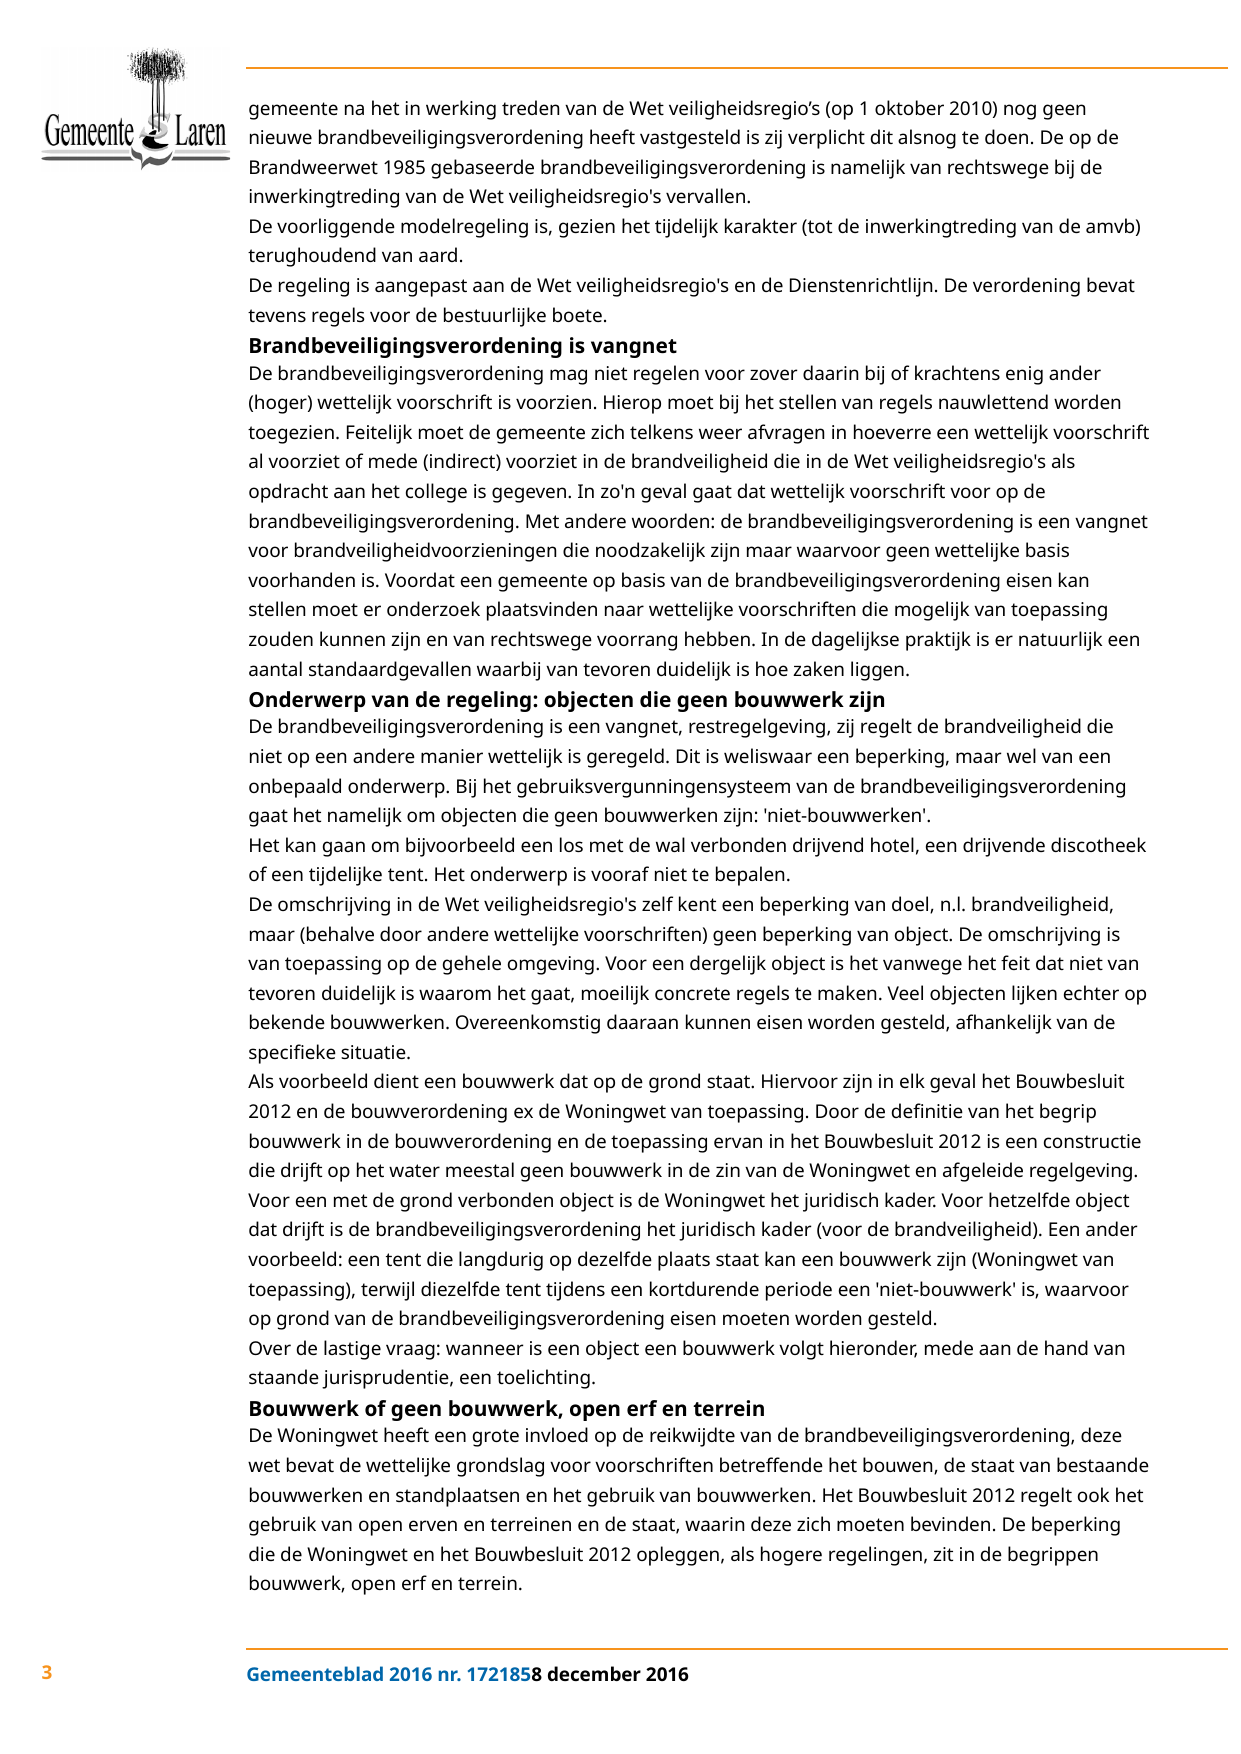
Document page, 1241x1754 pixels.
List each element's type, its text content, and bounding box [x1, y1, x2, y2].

text De voorliggende modelregeling is, gezien het tijdelijk karakter (tot de inwerkingtreding van de amvb) terughoudend van aard. [248, 213, 1152, 268]
picture [41, 47, 231, 172]
text De brandbeveiligingsverordening is een vangnet, restregelgeving, zij regelt de brandveiligheid die niet op een andere manier wettelijk is geregeld. Dit is weliswaar een beperking, maar wel van een onbepaald onderwerp. Bij het gebruiksvergunningensysteem van de brandbeveiligingsverordening gaat het namelijk om objecten die geen bouwwerken zijn: 'niet-bouwwerken'. [248, 714, 1152, 828]
text Over de lastige vraag: wanneer is een object een bouwwerk volgt hieronder, mede aan de hand van staande jurisprudentie, een toelichting. [248, 1335, 1152, 1390]
text Als voorbeeld dient een bouwwerk dat op de grond staat. Hiervoor zijn in elk geval het Bouwbesluit 2012 en de bouwverordening ex de Woningwet van toepassing. Door de definitie van het begrip bouwwerk in de bouwverordening en de toepassing ervan in het Bouwbesluit 2012 is een constructie die drijft op het water meestal geen bouwwerk in de zin van de Woningwet en afgeleide regelgeving. Voor een met de grond verbonden object is de Woningwet het juridisch kader. Voor hetzelfde object dat drijft is de brandbeveiligingsverordening het juridisch kader (voor de brandveiligheid). Een ander voorbeeld: een tent die langdurig op dezelfde plaats staat kan een bouwwerk zijn (Woningwet van toepassing), terwijl diezelfde tent tijdens een kortdurende periode een 'niet-bouwwerk' is, waarvoor op grond van de brandbeveiligingsverordening eisen moeten worden gesteld. [248, 1069, 1152, 1331]
text Het kan gaan om bijvoorbeeld een los met de wal verbonden drijvend hotel, een drijvende discotheek of een tijdelijke tent. Het onderwerp is vooraf niet te bepalen. [248, 832, 1152, 887]
text De regeling is aangepast aan de Wet veiligheidsregio's en de Dienstenrichtlijn. De verordening bevat tevens regels voor de bestuurlijke boete. [248, 272, 1152, 328]
text De brandbeveiligingsverordening mag niet regelen voor zover daarin bij of krachtens enig ander (hoger) wettelijk voorschrift is voorzien. Hierop moet bij het stellen van regels nauwlettend worden toegezien. Feitelijk moet de gemeente zich telkens weer afvragen in hoeverre een wettelijk voorschrift al voorziet of mede (indirect) voorziet in de brandveiligheid die in de Wet veiligheidsregio's als opdracht aan het college is gegeven. In zo'n geval gaat dat wettelijk voorschrift voor op de brandbeveiligingsverordening. Met andere woorden: de brandbeveiligingsverordening is een vangnet voor brandveiligheidvoorzieningen die noodzakelijk zijn maar waarvoor geen wettelijke basis voorhanden is. Voordat een gemeente op basis van de brandbeveiligingsverordening eisen kan stellen moet er onderzoek plaatsvinden naar wettelijke voorschriften die mogelijk van toepassing zouden kunnen zijn en van rechtswege voorrang hebben. In de dagelijkse praktijk is er natuurlijk een aantal standaardgevallen waarbij van tevoren duidelijk is hoe zaken liggen. [248, 360, 1152, 681]
text De omschrijving in de Wet veiligheidsregio's zelf kent een beperking van doel, n.l. brandveiligheid, maar (behalve door andere wettelijke voorschriften) geen beperking van object. De omschrijving is van toepassing op de gehele omgeving. Voor een dergelijk object is het vanwege het feit dat niet van tevoren duidelijk is waarom het gaat, moeilijk concrete regels te maken. Veel objecten lijken echter op bekende bouwwerken. Overeenkomstig daaraan kunnen eisen worden gesteld, afhankelijk van de specifieke situatie. [248, 891, 1152, 1065]
text Onderwerp van de regeling: objecten die geen bouwwerk zijn [248, 685, 1152, 714]
text De Woningwet heeft een grote invloed op de reikwijdte van de brandbeveiligingsverordening, deze wet bevat de wettelijke grondslag voor voorschriften betreffende het bouwen, de staat van bestaande bouwwerken en standplaatsen en het gebruik van bouwwerken. Het Bouwbesluit 2012 regelt ook het gebruik van open erven en terreinen en de staat, waarin deze zich moeten bevinden. De beperking die de Woningwet en het Bouwbesluit 2012 opleggen, als hogere regelingen, zit in de begrippen bouwwerk, open erf en terrein. [248, 1423, 1152, 1596]
text Bouwwerk of geen bouwwerk, open erf en terrein [248, 1394, 1152, 1423]
text gemeente na het in werking treden van de Wet veiligheidsregio’s (op 1 oktober 2010) nog geen nieuwe brandbeveiligingsverordening heeft vastgesteld is zij verplicht dit alsnog te doen. De op de Brandweerwet 1985 gebaseerde brandbeveiligingsverordening is namelijk van rechtswege bij de inwerkingtreding van de Wet veiligheidsregio's vervallen. [248, 95, 1152, 209]
text Brandbeveiligingsverordening is vangnet [248, 331, 1152, 360]
